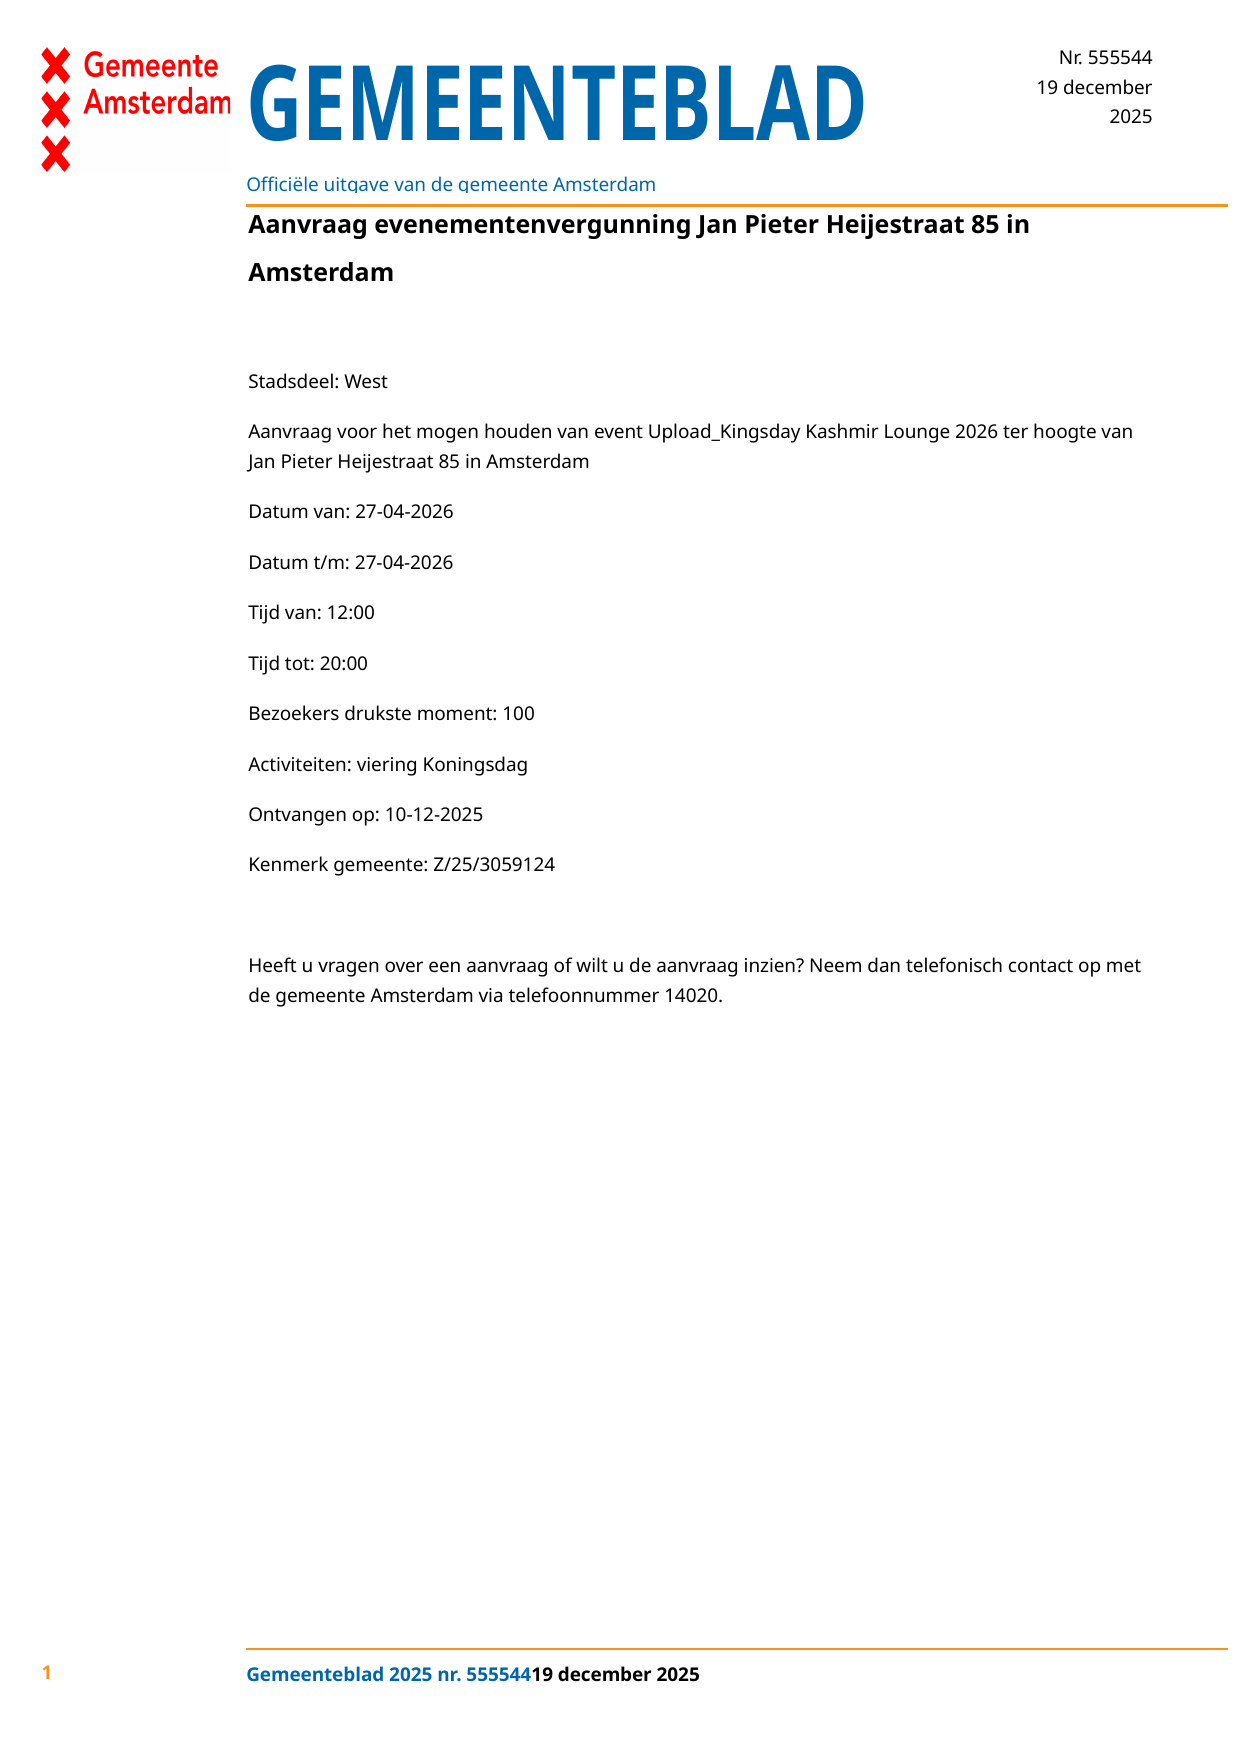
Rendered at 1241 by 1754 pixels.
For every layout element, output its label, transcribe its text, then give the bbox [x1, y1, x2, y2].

text Ontvangen op: 10-12-2025 [248, 801, 1152, 827]
text Kenmerk gemeente: Z/25/3059124 [248, 852, 1152, 877]
text Heeft u vragen over een aanvraag of wilt u de aanvraag inzien? Neem dan telefonisch contact op met de gemeente Amsterdam via telefoonnummer 14020. [248, 952, 1152, 1008]
text Stadsdeel: West [248, 368, 1152, 394]
text Activiteiten: viering Koningsdag [248, 751, 1152, 777]
picture [41, 47, 231, 172]
text Datum van: 27-04-2026 [248, 499, 1152, 524]
text Aanvraag voor het mogen houden van event Upload_Kingsday Kashmir Lounge 2026 ter hoogte van Jan Pieter Heijestraat 85 in Amsterdam [248, 419, 1152, 474]
text Tijd van: 12:00 [248, 599, 1152, 625]
text Bezoekers drukste moment: 100 [248, 700, 1152, 726]
text Datum t/m: 27-04-2026 [248, 549, 1152, 575]
text Tijd tot: 20:00 [248, 650, 1152, 676]
text Aanvraag evenementenvergunning Jan Pieter Heijestraat 85 in Amsterdam [248, 207, 1152, 288]
